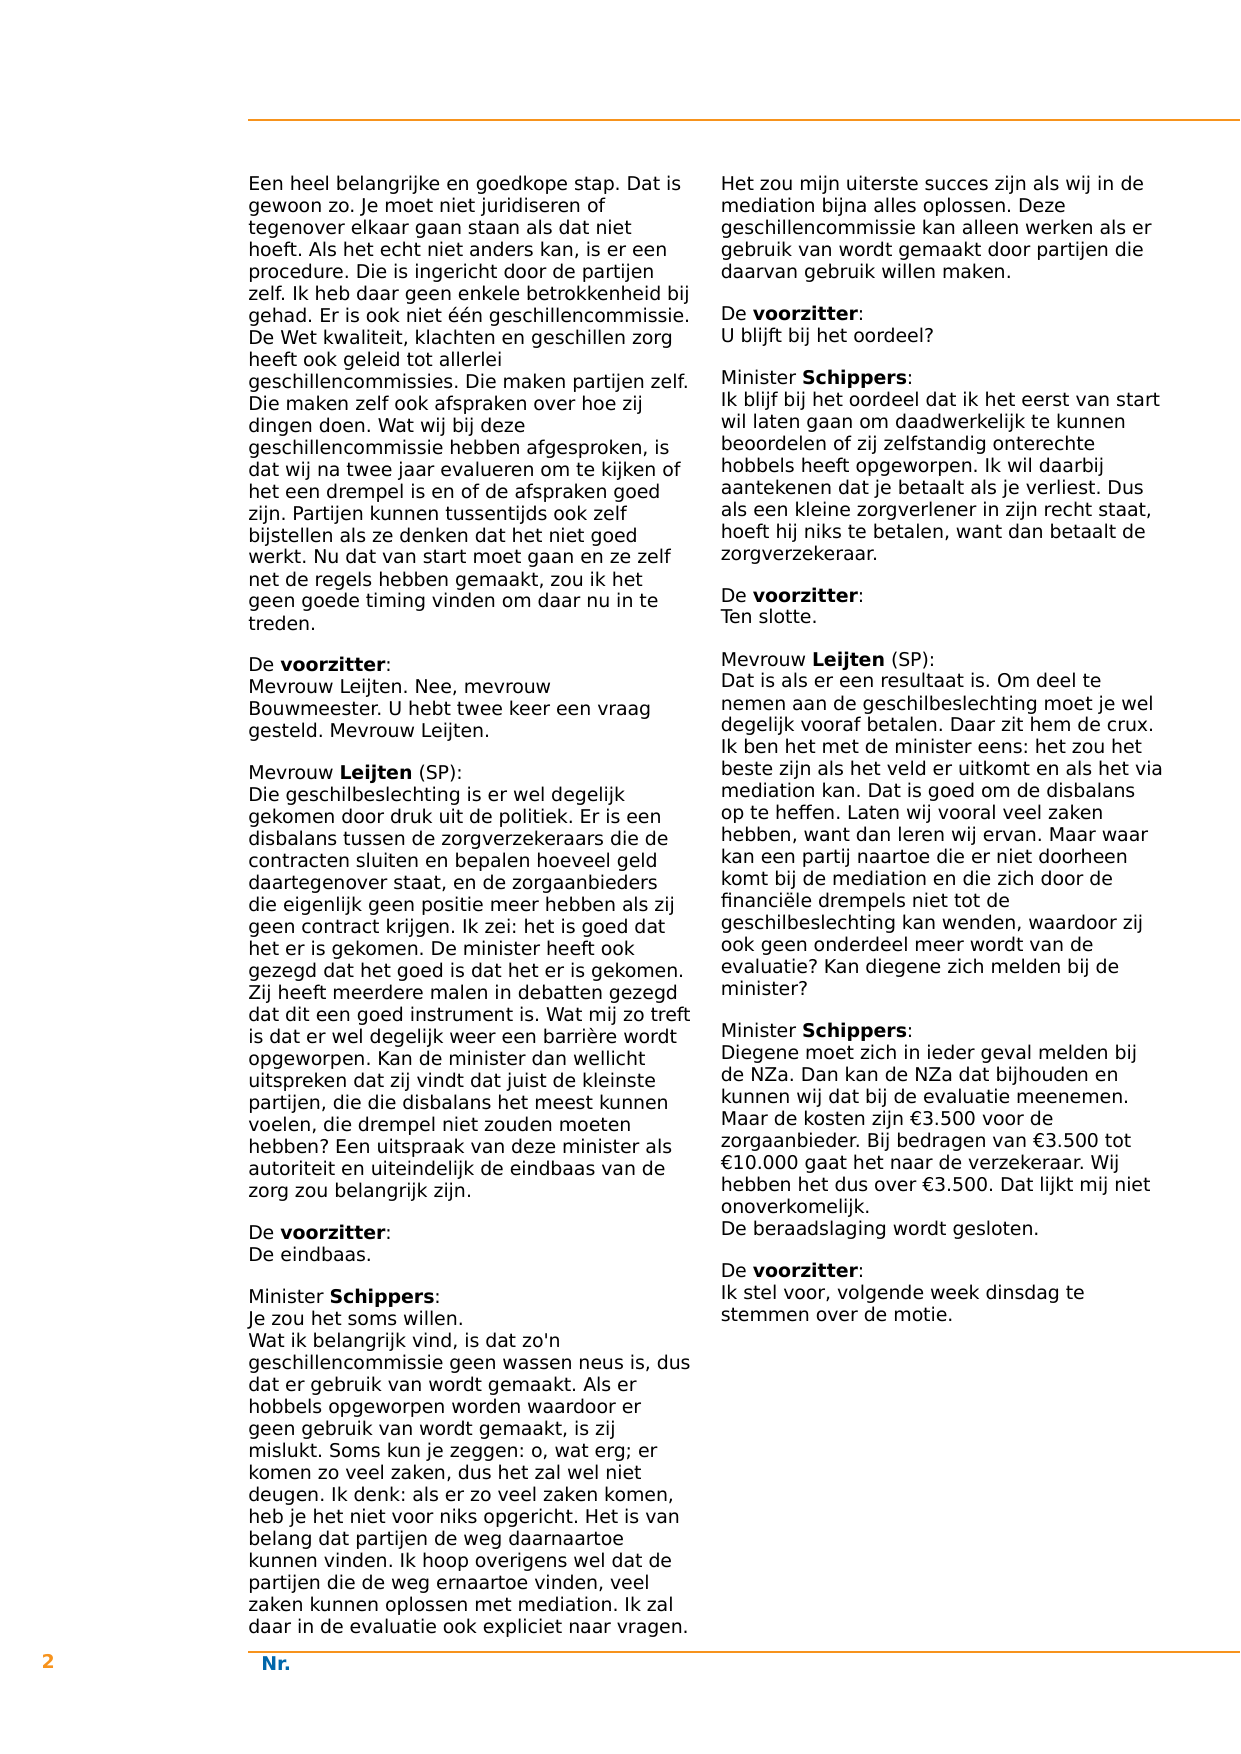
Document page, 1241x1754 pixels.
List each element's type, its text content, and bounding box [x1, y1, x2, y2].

text Mevrouw Leijten (SP): [248, 762, 691, 784]
text Ik stel voor, volgende week dinsdag te stemmen over de motie. [721, 1282, 1163, 1326]
text Ten slotte. [721, 606, 1163, 628]
text De voorzitter: [721, 584, 1163, 606]
text Ik blijf bij het oordeel dat ik het eerst van start wil laten gaan om daadwerkelijk te kunnen beoordelen of zij zelfstandig onterechte hobbels heeft opgeworpen. Ik wil daarbij aantekenen dat je betaalt als je verliest. Dus als een kleine zorgverlener in zijn recht staat, hoeft hij niks te betalen, want dan betaalt de zorgverzekeraar. [721, 389, 1163, 564]
text Je zou het soms willen. [248, 1308, 691, 1330]
text Mevrouw Leijten (SP): [721, 648, 1163, 670]
text De voorzitter: [248, 1222, 691, 1244]
text Minister Schippers: [248, 1286, 691, 1308]
text Een heel belangrijke en goedkope stap. Dat is gewoon zo. Je moet niet juridiseren of tegenover elkaar gaan staan als dat niet hoeft. Als het echt niet anders kan, is er een procedure. Die is ingericht door de partijen zelf. Ik heb daar geen enkele betrokkenheid bij gehad. Er is ook niet één geschillencommissie. De Wet kwaliteit, klachten en geschillen zorg heeft ook geleid tot allerlei geschillencommissies. Die maken partijen zelf. Die maken zelf ook afspraken over hoe zij dingen doen. Wat wij bij deze geschillencommissie hebben afgesproken, is dat wij na twee jaar evalueren om te kijken of het een drempel is en of de afspraken goed zijn. Partijen kunnen tussentijds ook zelf bijstellen als ze denken dat het niet goed werkt. Nu dat van start moet gaan en ze zelf net de regels hebben gemaakt, zou ik het geen goede timing vinden om daar nu in te treden. [248, 173, 691, 634]
text De voorzitter: [721, 303, 1163, 325]
text De voorzitter: [721, 1260, 1163, 1282]
text De beraadslaging wordt gesloten. [721, 1218, 1163, 1240]
text Minister Schippers: [721, 1020, 1163, 1042]
text U blijft bij het oordeel? [721, 325, 1163, 347]
text Het zou mijn uiterste succes zijn als wij in de mediation bijna alles oplossen. Deze geschillencommissie kan alleen werken als er gebruik van wordt gemaakt door partijen die daarvan gebruik willen maken. [721, 173, 1163, 283]
text De eindbaas. [248, 1244, 691, 1266]
text De voorzitter: [248, 654, 691, 676]
text Wat ik belangrijk vind, is dat zo'n geschillencommissie geen wassen neus is, dus dat er gebruik van wordt gemaakt. Als er hobbels opgeworpen worden waardoor er geen gebruik van wordt gemaakt, is zij mislukt. Soms kun je zeggen: o, wat erg; er komen zo veel zaken, dus het zal wel niet deugen. Ik denk: als er zo veel zaken komen, heb je het niet voor niks opgericht. Het is van belang dat partijen de weg daarnaartoe kunnen vinden. Ik hoop overigens wel dat de partijen die de weg ernaartoe vinden, veel zaken kunnen oplossen met mediation. Ik zal daar in de evaluatie ook expliciet naar vragen. [248, 1330, 691, 1637]
text Diegene moet zich in ieder geval melden bij de NZa. Dan kan de NZa dat bijhouden en kunnen wij dat bij de evaluatie meenemen. Maar de kosten zijn €3.500 voor de zorgaanbieder. Bij bedragen van €3.500 tot €10.000 gaat het naar de verzekeraar. Wij hebben het dus over €3.500. Dat lijkt mij niet onoverkomelijk. [721, 1042, 1163, 1218]
text Dat is als er een resultaat is. Om deel te nemen aan de geschilbeslechting moet je wel degelijk vooraf betalen. Daar zit hem de crux. Ik ben het met de minister eens: het zou het beste zijn als het veld er uitkomt en als het via mediation kan. Dat is goed om de disbalans op te heffen. Laten wij vooral veel zaken hebben, want dan leren wij ervan. Maar waar kan een partij naartoe die er niet doorheen komt bij de mediation en die zich door de financiële drempels niet tot de geschilbeslechting kan wenden, waardoor zij ook geen onderdeel meer wordt van de evaluatie? Kan diegene zich melden bij de minister? [721, 670, 1163, 1000]
text Minister Schippers: [721, 367, 1163, 389]
text Mevrouw Leijten. Nee, mevrouw Bouwmeester. U hebt twee keer een vraag gesteld. Mevrouw Leijten. [248, 676, 691, 742]
text Die geschilbeslechting is er wel degelijk gekomen door druk uit de politiek. Er is een disbalans tussen de zorgverzekeraars die de contracten sluiten en bepalen hoeveel geld daartegenover staat, en de zorgaanbieders die eigenlijk geen positie meer hebben als zij geen contract krijgen. Ik zei: het is goed dat het er is gekomen. De minister heeft ook gezegd dat het goed is dat het er is gekomen. Zij heeft meerdere malen in debatten gezegd dat dit een goed instrument is. Wat mij zo treft is dat er wel degelijk weer een barrière wordt opgeworpen. Kan de minister dan wellicht uitspreken dat zij vindt dat juist de kleinste partijen, die die disbalans het meest kunnen voelen, die drempel niet zouden moeten hebben? Een uitspraak van deze minister als autoriteit en uiteindelijk de eindbaas van de zorg zou belangrijk zijn. [248, 784, 691, 1202]
